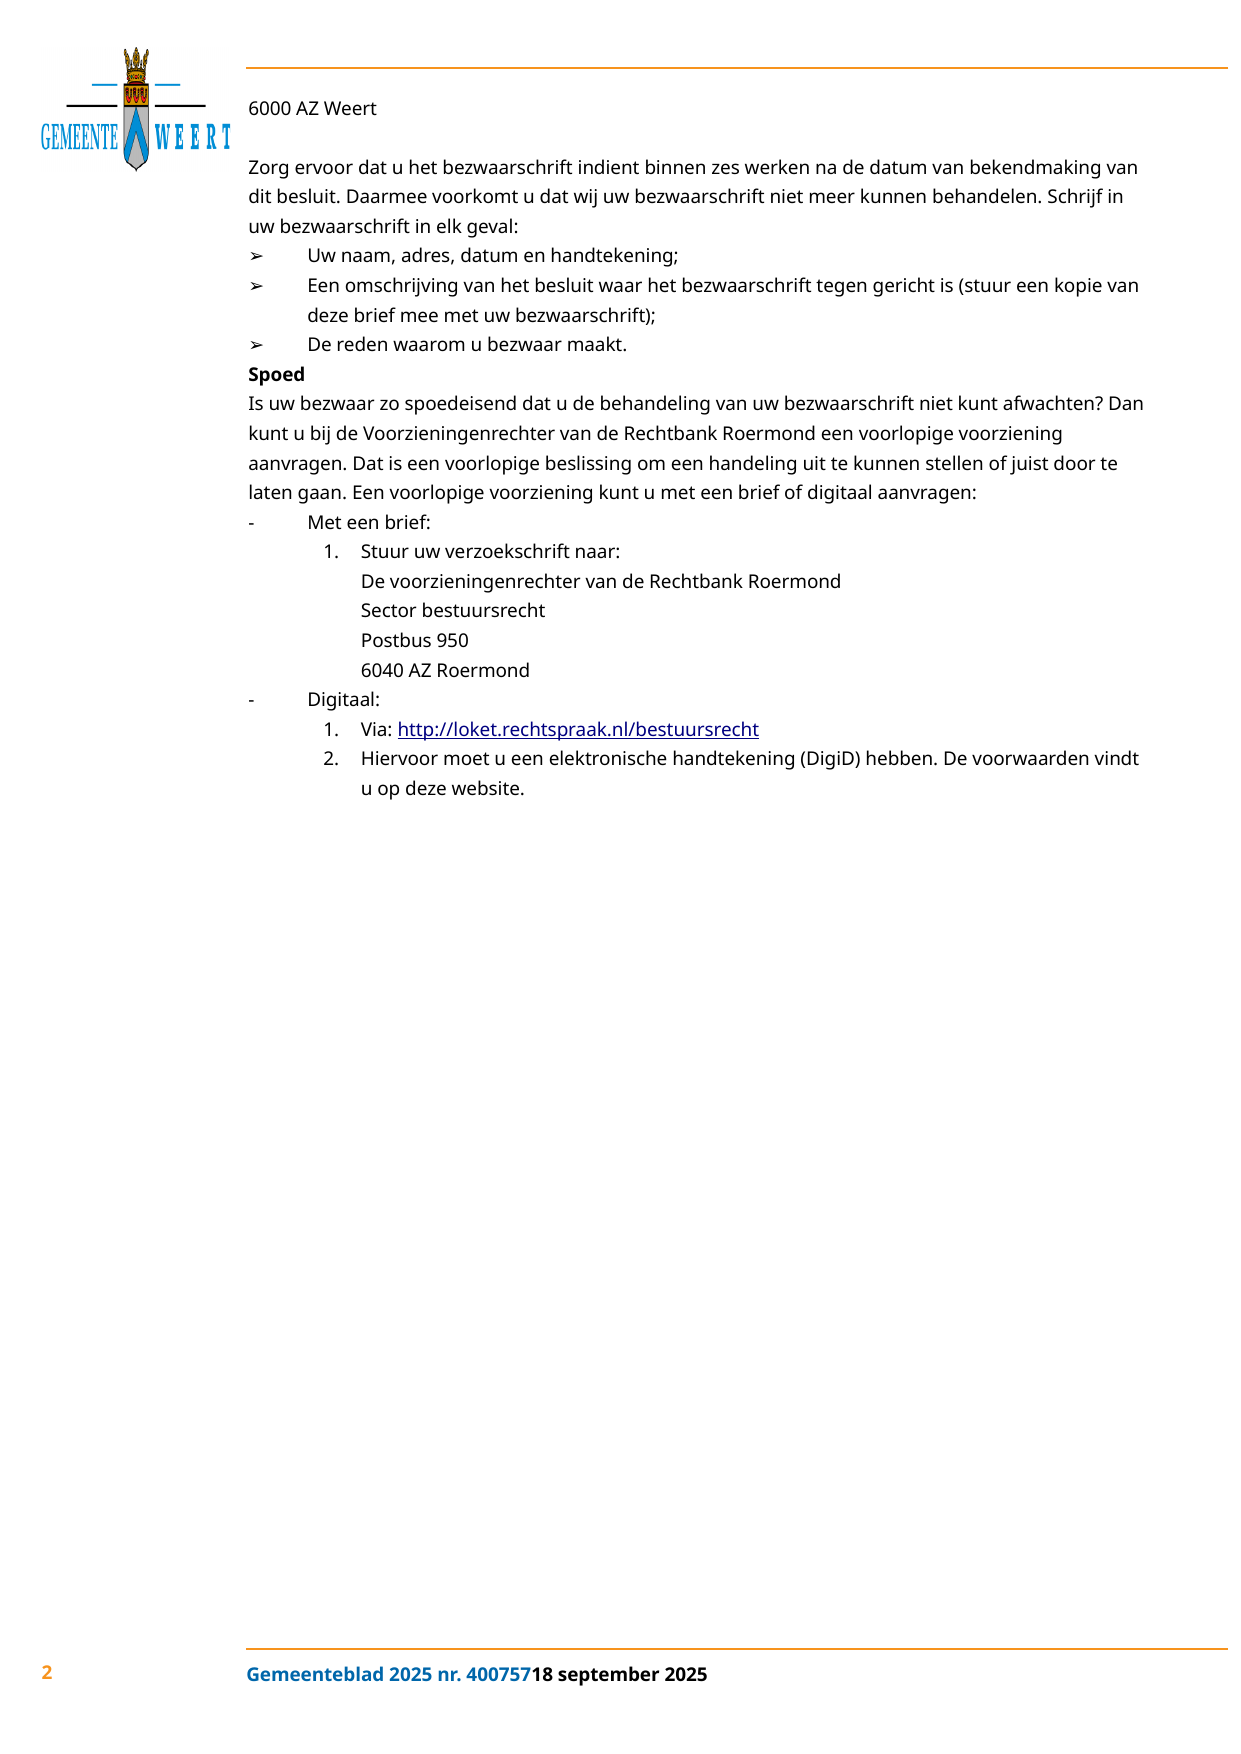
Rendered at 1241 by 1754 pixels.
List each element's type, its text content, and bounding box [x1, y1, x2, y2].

list De reden waarom u bezwaar maakt. [248, 331, 1152, 357]
list De voorzieningenrechter van de Rechtbank Roermond [323, 568, 1152, 594]
list Met een brief: [248, 509, 1152, 535]
text 6000 AZ Weert [248, 95, 1152, 121]
list Postbus 950 [323, 627, 1152, 653]
list Digitaal: [248, 686, 1152, 712]
list Een omschrijving van het besluit waar het bezwaarschrift tegen gericht is (stuur een kopie van deze brief mee met uw bezwaarschrift); [248, 272, 1152, 328]
picture [41, 47, 231, 172]
list Via: http://loket.rechtspraak.nl/bestuursrecht [323, 716, 1152, 742]
list Uw naam, adres, datum en handtekening; [248, 243, 1152, 268]
list Hiervoor moet u een elektronische handtekening (DigiD) hebben. De voorwaarden vindt u op deze website. [323, 746, 1152, 801]
text Zorg ervoor dat u het bezwaarschrift indient binnen zes werken na de datum van bekendmaking van dit besluit. Daarmee voorkomt u dat wij uw bezwaarschrift niet meer kunnen behandelen. Schrijf in uw bezwaarschrift in elk geval: [248, 154, 1152, 239]
list Stuur uw verzoekschrift naar: [323, 538, 1152, 564]
list Sector bestuursrecht [323, 598, 1152, 623]
text Spoed [248, 361, 1152, 387]
text Is uw bezwaar zo spoedeisend dat u de behandeling van uw bezwaarschrift niet kunt afwachten? Dan kunt u bij de Voorzieningenrechter van de Rechtbank Roermond een voorlopige voorziening aanvragen. Dat is een voorlopige beslissing om een handeling uit te kunnen stellen of juist door te laten gaan. Een voorlopige voorziening kunt u met een brief of digitaal aanvragen: [248, 391, 1152, 505]
list 6040 AZ Roermond [323, 657, 1152, 683]
